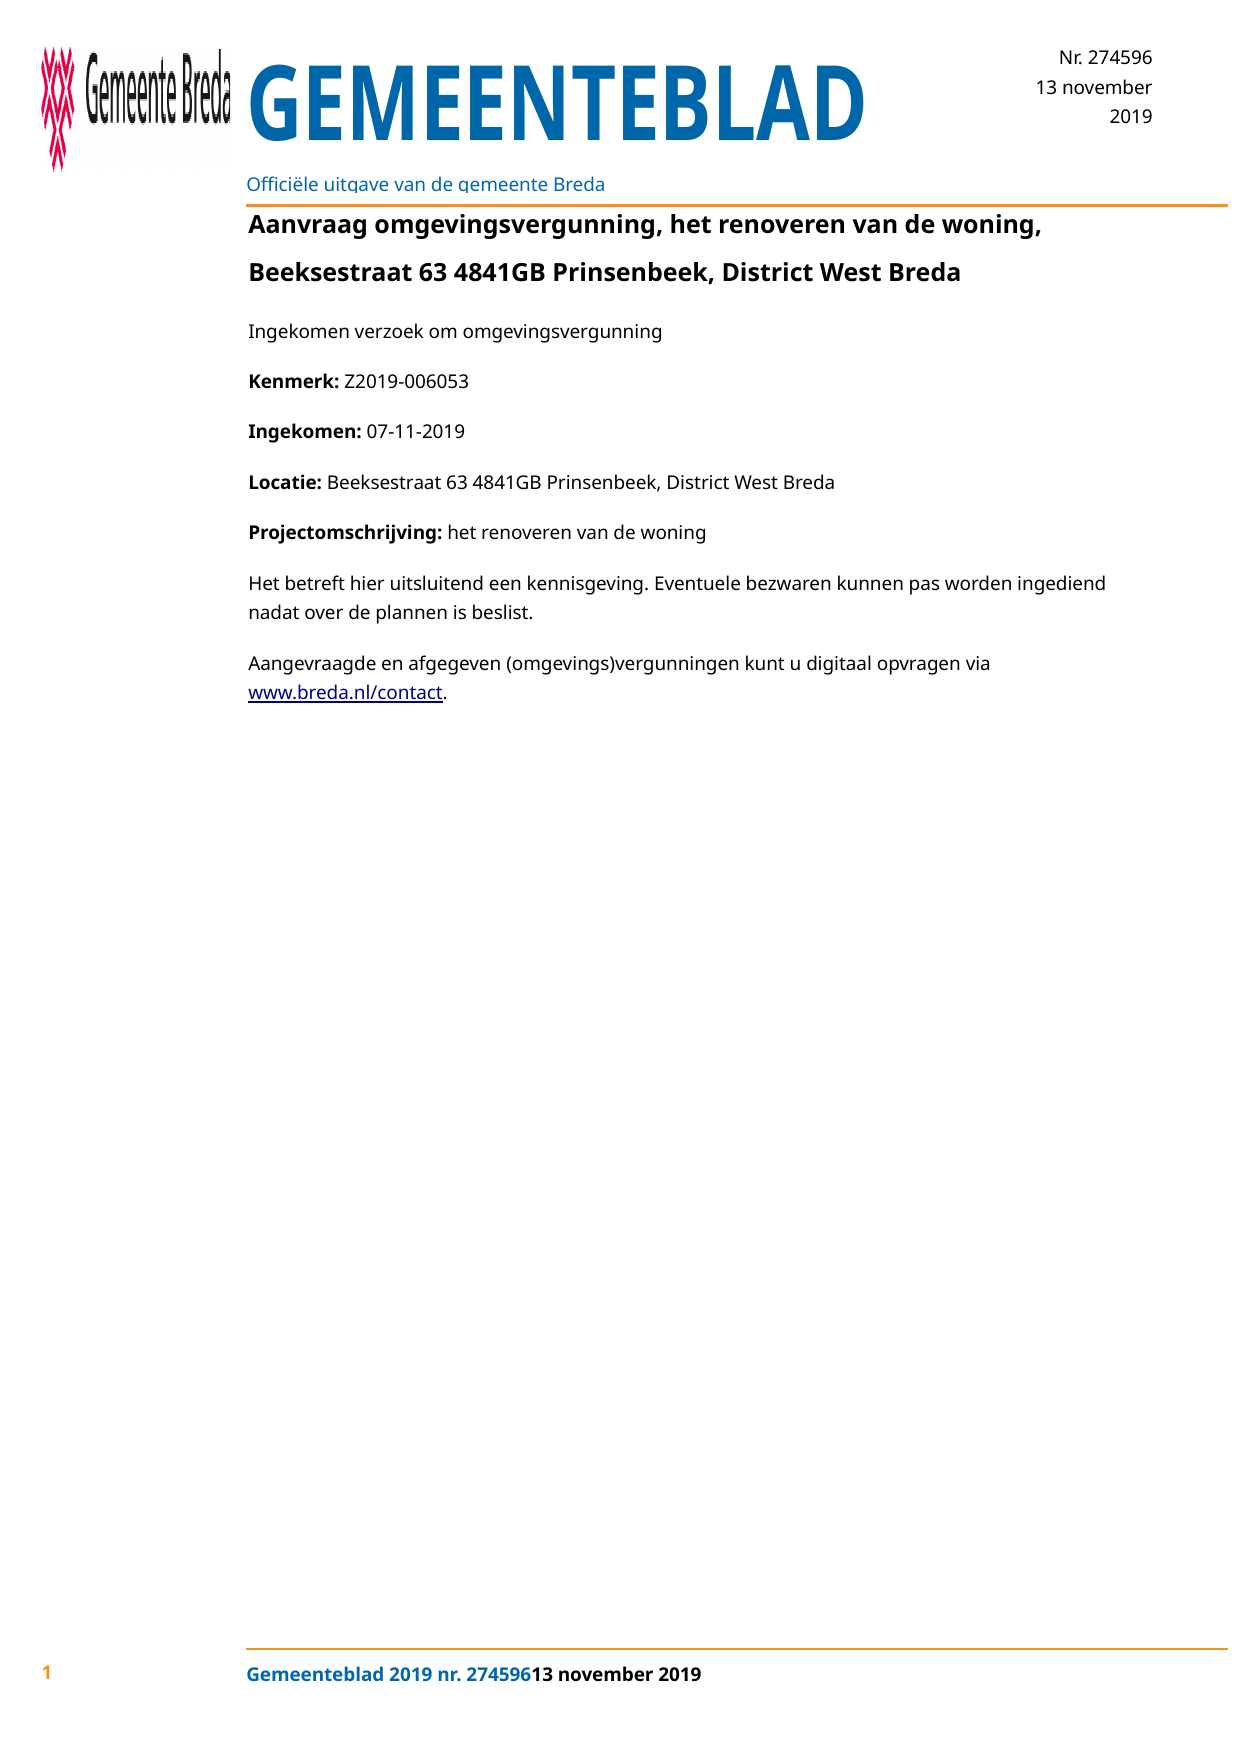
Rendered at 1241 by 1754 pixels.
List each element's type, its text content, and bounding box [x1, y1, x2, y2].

text Projectomschrijving: het renoveren van de woning [248, 519, 1152, 545]
text Kenmerk: Z2019-006053 [248, 368, 1152, 394]
text Ingekomen verzoek om omgevingsvergunning [248, 318, 1152, 344]
text Ingekomen: 07-11-2019 [248, 419, 1152, 444]
picture [41, 47, 231, 172]
text Het betreft hier uitsluitend een kennisgeving. Eventuele bezwaren kunnen pas worden ingediend nadat over de plannen is beslist. [248, 570, 1152, 625]
text Locatie: Beeksestraat 63 4841GB Prinsenbeek, District West Breda [248, 469, 1152, 495]
text Aanvraag omgevingsvergunning, het renoveren van de woning, Beeksestraat 63 4841GB Prinsenbeek, District West Breda [248, 207, 1152, 288]
text Aangevraagde en afgegeven (omgevings)vergunningen kunt u digitaal opvragen via www.breda.nl/contact. [248, 650, 1152, 705]
